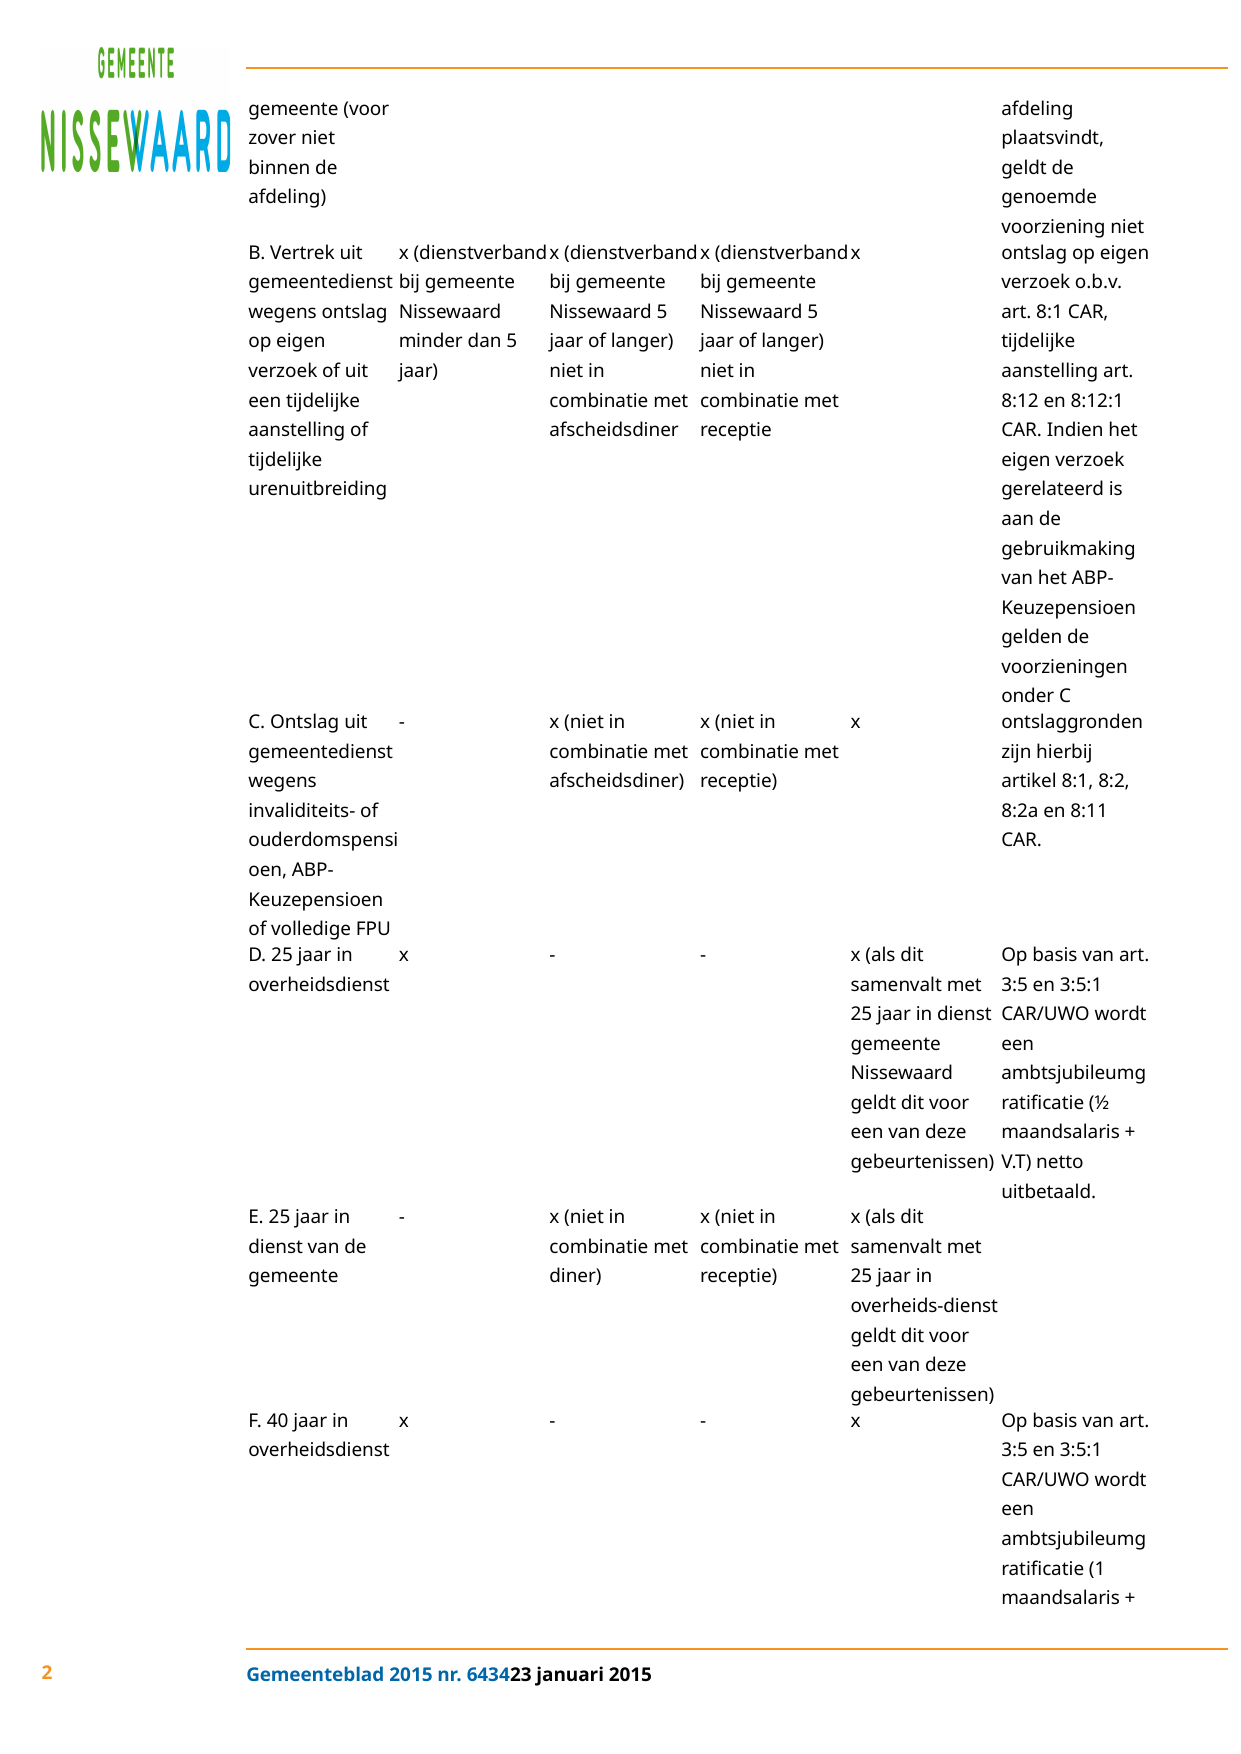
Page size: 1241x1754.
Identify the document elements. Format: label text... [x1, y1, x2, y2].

table_cell x (niet in combinatie met receptie) [700, 1204, 850, 1407]
picture [200, 151, 206, 172]
table_cell x (dienstverband bij gemeente Nissewaard 5 jaar of langer) niet in combinatie met afscheidsdiner [549, 239, 700, 708]
table_cell - [549, 941, 700, 1203]
table_cell B. Vertrek uit gemeentedienst wegens ontslag op eigen verzoek of uit een tijdelijke aanstelling of tijdelijke urenuitbreiding [248, 239, 398, 708]
table_cell [399, 95, 549, 239]
table_cell - [700, 941, 850, 1203]
table_cell - [700, 95, 850, 239]
table_cell [1001, 1204, 1152, 1407]
table_cell D. 25 jaar in overheidsdienst [248, 941, 398, 1203]
table_cell - [549, 95, 700, 239]
table_cell x [850, 239, 1001, 708]
table_cell - [700, 1407, 850, 1610]
table_cell x [399, 1407, 549, 1610]
picture [176, 157, 187, 172]
table_cell x (als dit samenvalt met 25 jaar in dienst gemeente Nissewaard geldt dit voor een van deze gebeurtenissen) [850, 941, 1001, 1203]
table_cell x (niet in combinatie met afscheidsdiner) [549, 708, 700, 941]
table_cell F. 40 jaar in overheidsdienst [248, 1407, 398, 1610]
table_cell ontslag op eigen verzoek o.b.v. art. 8:1 CAR, tijdelijke aanstelling art. 8:12 en 8:12:1 CAR. Indien het eigen verzoek gerelateerd is aan de gebruikmaking van het ABP-Keuzepensioen gelden de voorzieningen onder C [1001, 239, 1152, 708]
table_cell x [850, 1407, 1001, 1610]
table_cell E. 25 jaar in dienst van de gemeente [248, 1204, 398, 1407]
table_cell x (dienstverband bij gemeente Nissewaard minder dan 5 jaar) [399, 239, 549, 708]
table_cell x [850, 708, 1001, 941]
picture [201, 122, 206, 138]
table_cell C. Ontslag uit gemeentedienst wegens invaliditeits- of ouderdomspensioen, ABP-Keuzepensioen of volledige FPU [248, 708, 398, 941]
table_cell x [399, 941, 549, 1203]
table_cell - [850, 95, 1001, 239]
table_cell - [399, 1204, 549, 1407]
table_cell x (dienstverband bij gemeente Nissewaard 5 jaar of langer) niet in combinatie met receptie [700, 239, 850, 708]
picture [41, 47, 231, 172]
table_cell afdeling plaatsvindt, geldt de genoemde voorziening niet [1001, 95, 1152, 239]
table_cell x (niet in combinatie met diner) [549, 1204, 700, 1407]
table_cell x (niet in combinatie met receptie) [700, 708, 850, 941]
table_cell - [399, 708, 549, 941]
picture [222, 122, 227, 160]
table_cell - [549, 1407, 700, 1610]
picture [154, 157, 165, 172]
table_cell ontslaggronden zijn hierbij artikel 8:1, 8:2, 8:2a en 8:11 CAR. [1001, 708, 1152, 941]
table_cell gemeente (voor zover niet binnen de afdeling) [248, 95, 398, 239]
table_cell Op basis van art. 3:5 en 3:5:1 CAR/UWO wordt een ambtsjubileumgratificatie (½ maandsalaris + V.T) netto uitbetaald. [1001, 941, 1152, 1203]
table_cell Op basis van art. 3:5 en 3:5:1 CAR/UWO wordt een ambtsjubileumgratificatie (1 maandsalaris + [1001, 1407, 1152, 1610]
table_cell x (als dit samenvalt met 25 jaar in overheids-dienst geldt dit voor een van deze gebeurtenissen) [850, 1204, 1001, 1407]
